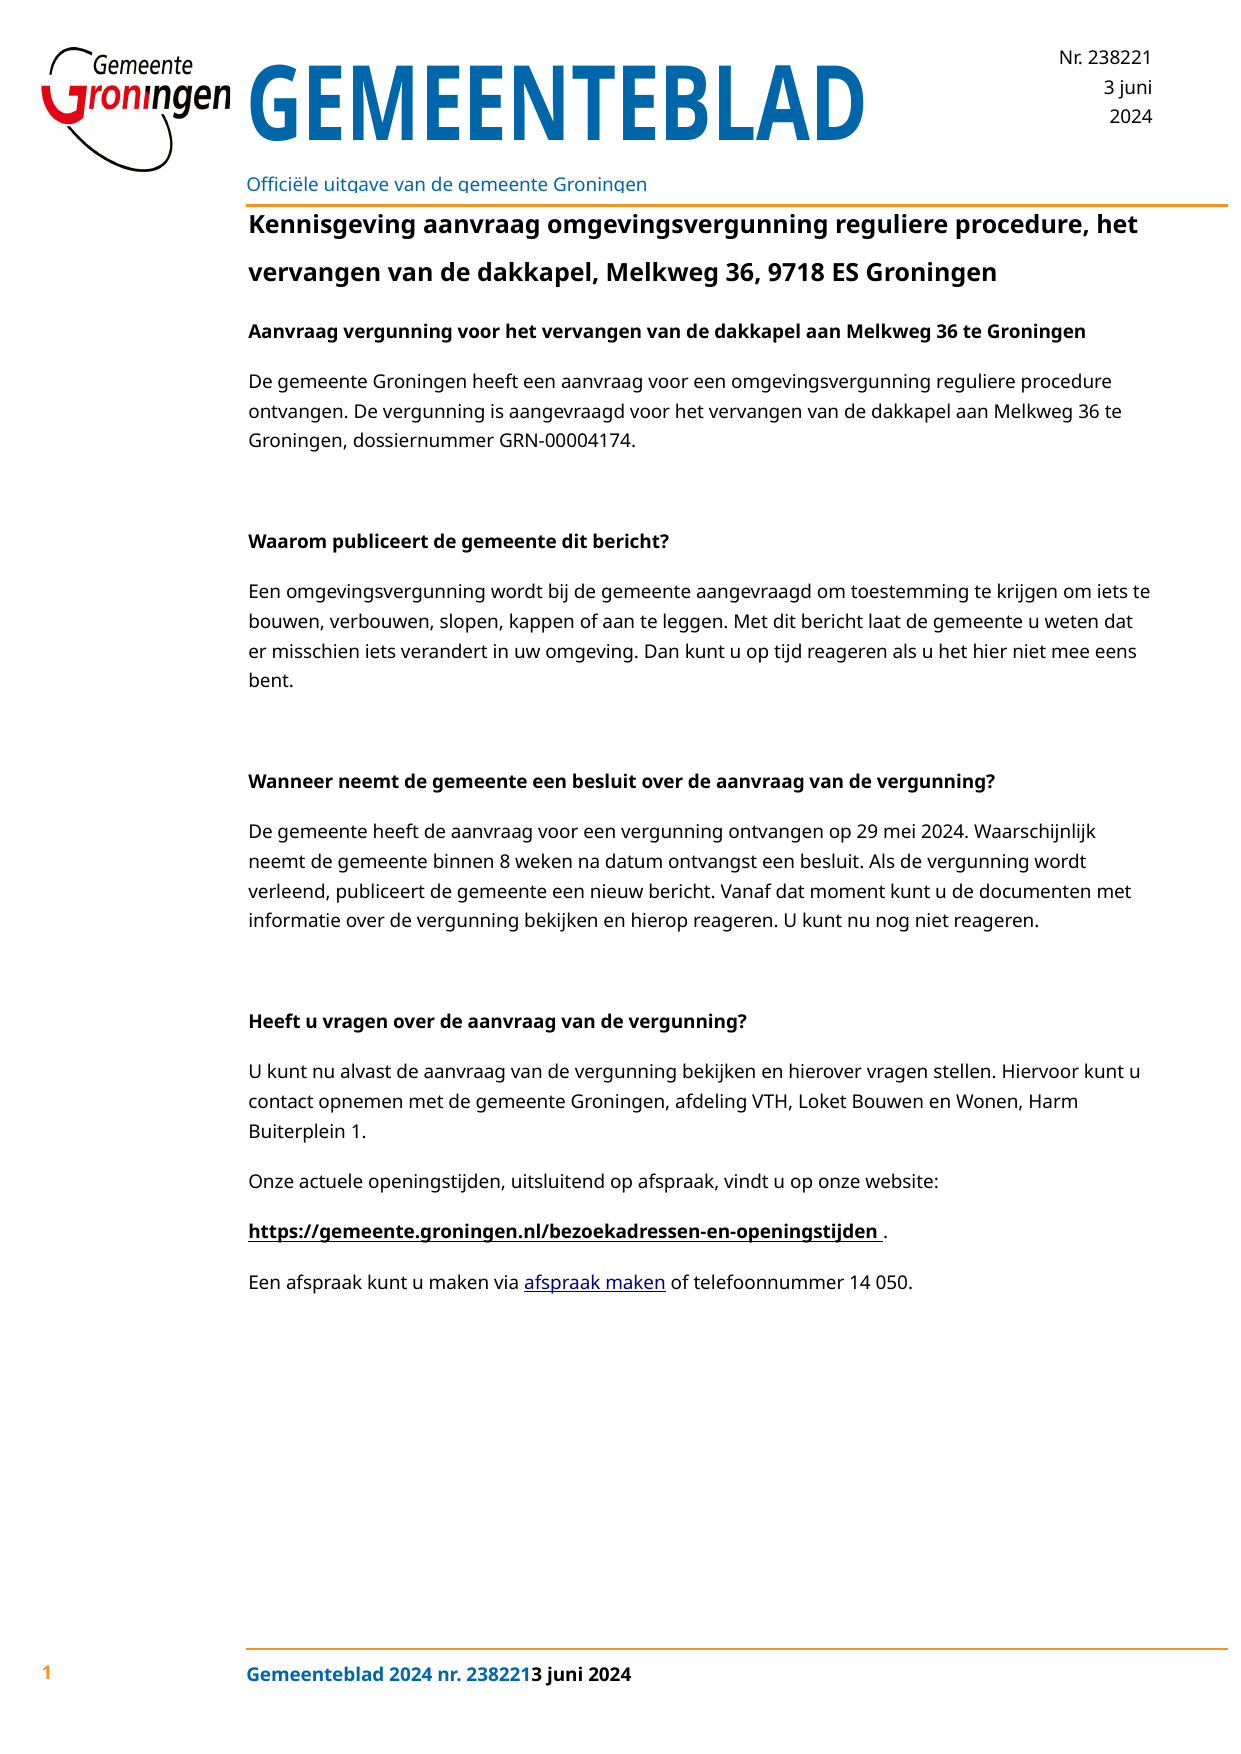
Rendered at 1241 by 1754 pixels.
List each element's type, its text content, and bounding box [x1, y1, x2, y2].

text Aanvraag vergunning voor het vervangen van de dakkapel aan Melkweg 36 te Groningen [248, 318, 1152, 344]
text Kennisgeving aanvraag omgevingsvergunning reguliere procedure, het vervangen van de dakkapel, Melkweg 36, 9718 ES Groningen [248, 207, 1152, 288]
text Onze actuele openingstijden, uitsluitend op afspraak, vindt u op onze website: [248, 1168, 1152, 1194]
text Een afspraak kunt u maken via afspraak maken of telefoonnummer 14 050. [248, 1269, 1152, 1295]
text U kunt nu alvast de aanvraag van de vergunning bekijken en hierover vragen stellen. Hiervoor kunt u contact opnemen met de gemeente Groningen, afdeling VTH, Loket Bouwen en Wonen, Harm Buiterplein 1. [248, 1059, 1152, 1144]
text Wanneer neemt de gemeente een besluit over de aanvraag van de vergunning? [248, 768, 1152, 794]
picture [41, 47, 231, 172]
text Een omgevingsvergunning wordt bij de gemeente aangevraagd om toestemming te krijgen om iets te bouwen, verbouwen, slopen, kappen of aan te leggen. Met dit bericht laat de gemeente u weten dat er misschien iets verandert in uw omgeving. Dan kunt u op tijd reageren als u het hier niet mee eens bent. [248, 579, 1152, 693]
text De gemeente Groningen heeft een aanvraag voor een omgevingsvergunning reguliere procedure ontvangen. De vergunning is aangevraagd voor het vervangen van de dakkapel aan Melkweg 36 te Groningen, dossiernummer GRN-00004174. [248, 368, 1152, 453]
text Waarom publiceert de gemeente dit bericht? [248, 528, 1152, 554]
text De gemeente heeft de aanvraag voor een vergunning ontvangen op 29 mei 2024. Waarschijnlijk neemt de gemeente binnen 8 weken na datum ontvangst een besluit. Als de vergunning wordt verleend, publiceert de gemeente een nieuw bericht. Vanaf dat moment kunt u de documenten met informatie over de vergunning bekijken en hierop reageren. U kunt nu nog niet reageren. [248, 819, 1152, 933]
text Heeft u vragen over de aanvraag van de vergunning? [248, 1008, 1152, 1034]
text https://gemeente.groningen.nl/bezoekadressen-en-openingstijden . [248, 1219, 1152, 1244]
